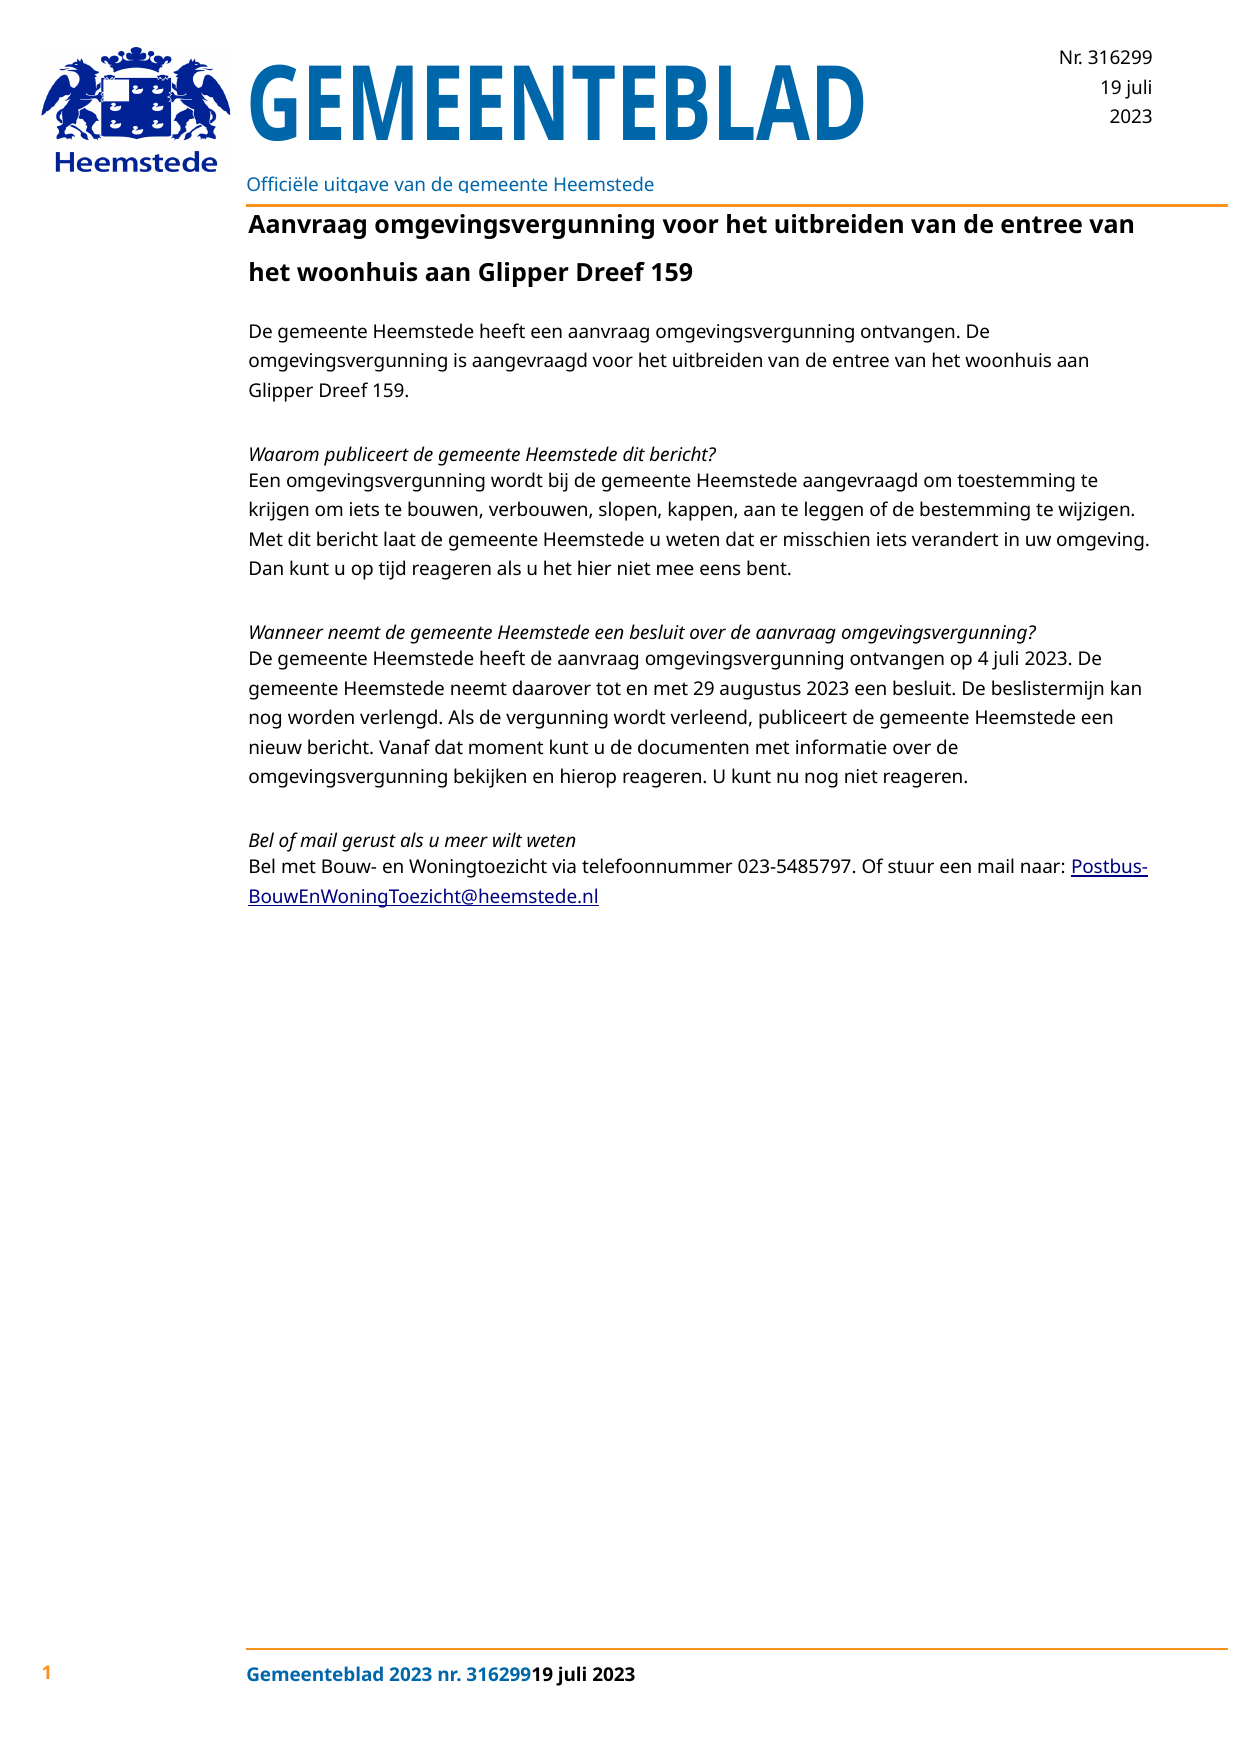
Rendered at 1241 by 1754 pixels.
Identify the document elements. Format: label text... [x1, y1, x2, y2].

text De gemeente Heemstede heeft een aanvraag omgevingsvergunning ontvangen. De omgevingsvergunning is aangevraagd voor het uitbreiden van de entree van het woonhuis aan Glipper Dreef 159. [248, 318, 1152, 403]
text Bel met Bouw- en Woningtoezicht via telefoonnummer 023-5485797. Of stuur een mail naar: Postbus-BouwEnWoningToezicht@heemstede.nl [248, 853, 1152, 908]
text Bel of mail gerust als u meer wilt weten [248, 827, 1152, 853]
text Wanneer neemt de gemeente Heemstede een besluit over de aanvraag omgevingsvergunning? [248, 619, 1152, 645]
text De gemeente Heemstede heeft de aanvraag omgevingsvergunning ontvangen op 4 juli 2023. De gemeente Heemstede neemt daarover tot en met 29 augustus 2023 een besluit. De beslistermijn kan nog worden verlengd. Als de vergunning wordt verleend, publiceert de gemeente Heemstede een nieuw bericht. Vanaf dat moment kunt u de documenten met informatie over de omgevingsvergunning bekijken en hierop reageren. U kunt nu nog niet reageren. [248, 645, 1152, 789]
text Aanvraag omgevingsvergunning voor het uitbreiden van de entree van het woonhuis aan Glipper Dreef 159 [248, 207, 1152, 288]
text Een omgevingsvergunning wordt bij de gemeente Heemstede aangevraagd om toestemming te krijgen om iets te bouwen, verbouwen, slopen, kappen, aan te leggen of de bestemming te wijzigen. Met dit bericht laat de gemeente Heemstede u weten dat er misschien iets verandert in uw omgeving. Dan kunt u op tijd reageren als u het hier niet mee eens bent. [248, 467, 1152, 581]
text Waarom publiceert de gemeente Heemstede dit bericht? [248, 441, 1152, 467]
picture [41, 47, 231, 172]
